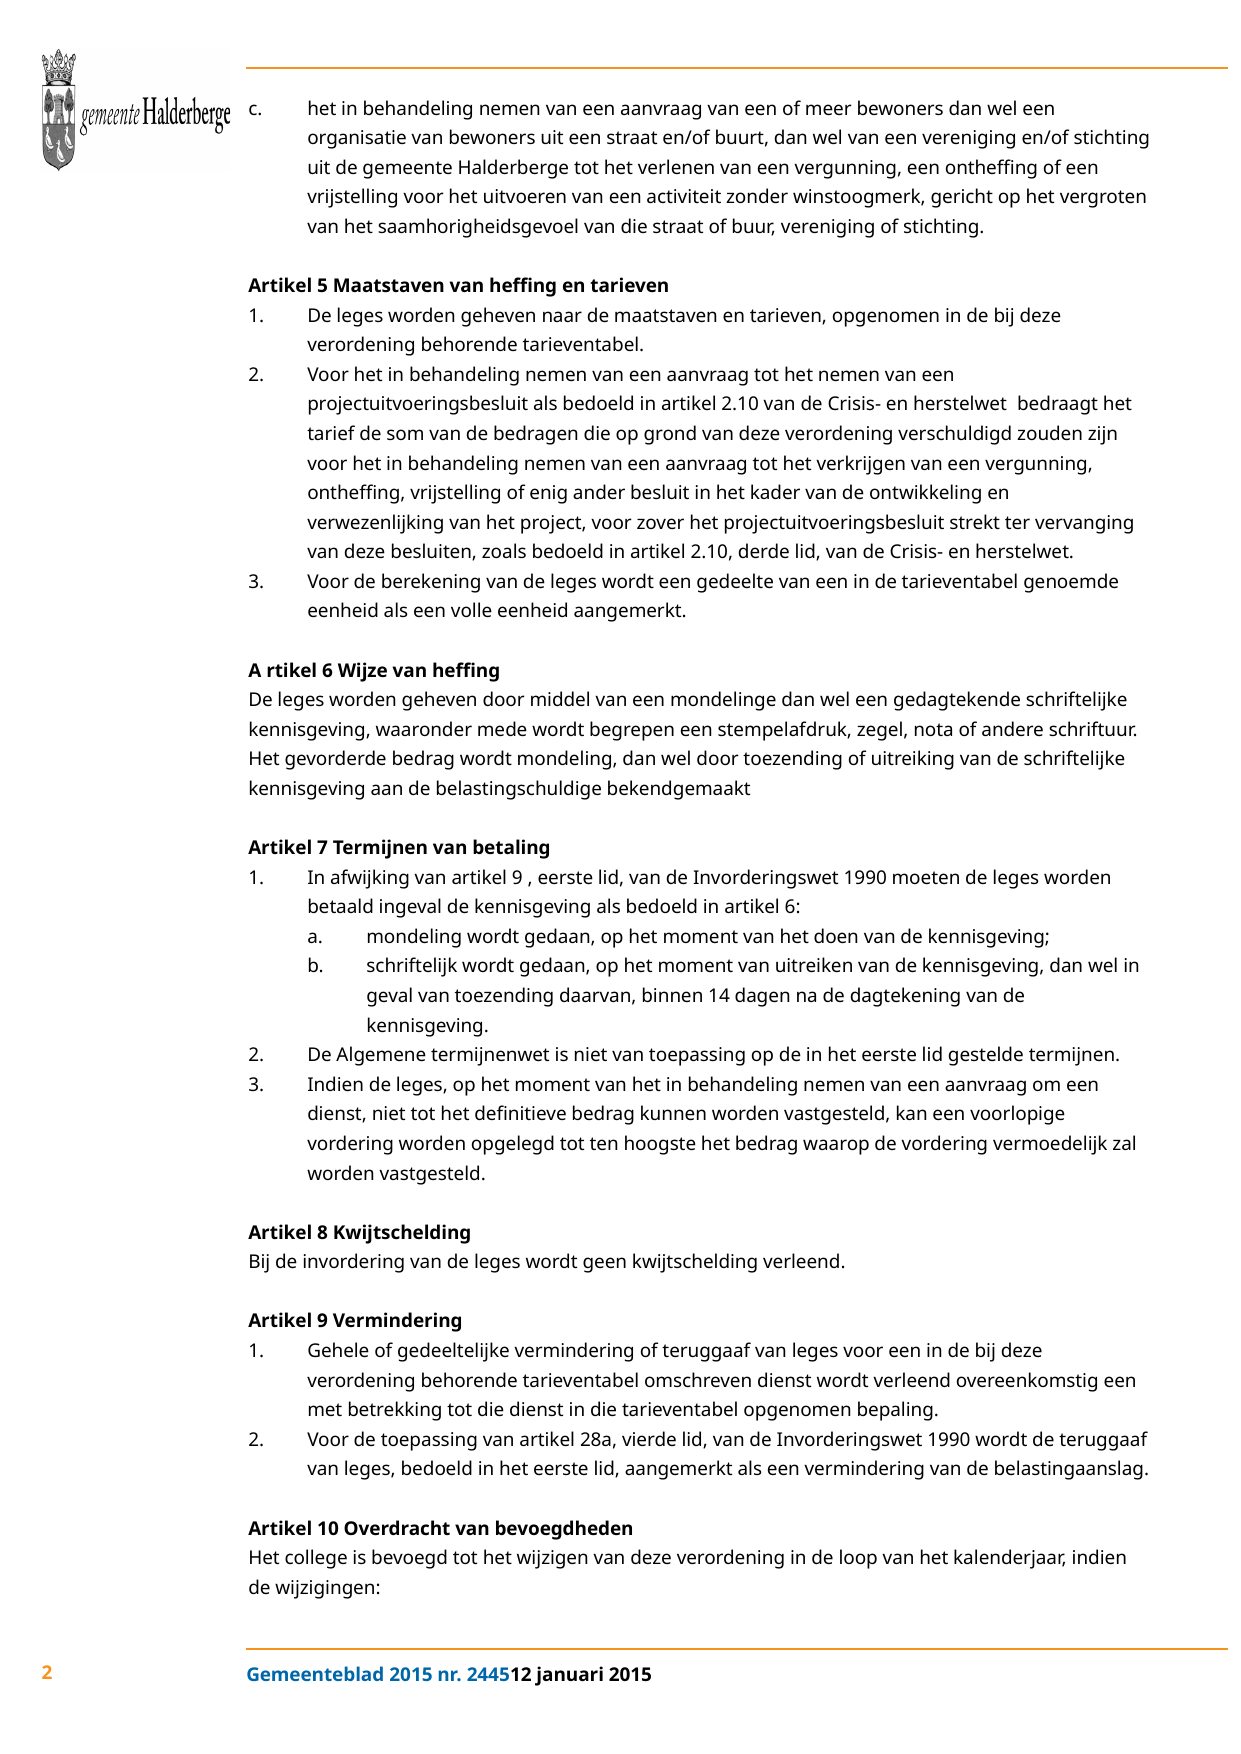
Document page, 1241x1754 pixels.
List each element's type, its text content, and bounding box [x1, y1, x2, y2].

list mondeling wordt gedaan, op het moment van het doen van de kennisgeving; [307, 923, 1152, 949]
list schriftelijk wordt gedaan, op het moment van uitreiken van de kennisgeving, dan wel in geval van toezending daarvan, binnen 14 dagen na de dagtekening van de kennisgeving. [307, 953, 1152, 1038]
text Artikel 10 Overdracht van bevoegdheden [248, 1515, 1152, 1541]
text A rtikel 6 Wijze van heffing [248, 657, 1152, 683]
list In afwijking van artikel 9 , eerste lid, van de Invorderingswet 1990 moeten de leges worden betaald ingeval de kennisgeving als bedoeld in artikel 6: [248, 864, 1152, 919]
text Artikel 9 Vermindering [248, 1308, 1152, 1333]
list De Algemene termijnenwet is niet van toepassing op de in het eerste lid gestelde termijnen. [248, 1041, 1152, 1067]
picture [41, 47, 231, 172]
text Artikel 5 Maatstaven van heffing en tarieven [248, 272, 1152, 298]
list Voor de berekening van de leges wordt een gedeelte van een in de tarieventabel genoemde eenheid als een volle eenheid aangemerkt. [248, 568, 1152, 623]
text Artikel 7 Termijnen van betaling [248, 834, 1152, 860]
text Artikel 8 Kwijtschelding [248, 1219, 1152, 1245]
list Voor het in behandeling nemen van een aanvraag tot het nemen van een projectuitvoeringsbesluit als bedoeld in artikel 2.10 van de Crisis- en herstelwet bedraagt het tarief de som van de bedragen die op grond van deze verordening verschuldigd zouden zijn voor het in behandeling nemen van een aanvraag tot het verkrijgen van een vergunning, ontheffing, vrijstelling of enig ander besluit in het kader van de ontwikkeling en verwezenlijking van het project, voor zover het projectuitvoeringsbesluit strekt ter vervanging van deze besluiten, zoals bedoeld in artikel 2.10, derde lid, van de Crisis- en herstelwet. [248, 361, 1152, 564]
list De leges worden geheven naar de maatstaven en tarieven, opgenomen in de bij deze verordening behorende tarieventabel. [248, 302, 1152, 357]
text Bij de invordering van de leges wordt geen kwijtschelding verleend. [248, 1248, 1152, 1274]
list het in behandeling nemen van een aanvraag van een of meer bewoners dan wel een organisatie van bewoners uit een straat en/of buurt, dan wel van een vereniging en/of stichting uit de gemeente Halderberge tot het verlenen van een vergunning, een ontheffing of een vrijstelling voor het uitvoeren van een activiteit zonder winstoogmerk, gericht op het vergroten van het saamhorigheidsgevoel van die straat of buur, vereniging of stichting. [248, 95, 1152, 239]
text De leges worden geheven door middel van een mondelinge dan wel een gedagtekende schriftelijke kennisgeving, waaronder mede wordt begrepen een stempelafdruk, zegel, nota of andere schriftuur. Het gevorderde bedrag wordt mondeling, dan wel door toezending of uitreiking van de schriftelijke kennisgeving aan de belastingschuldige bekendgemaakt [248, 686, 1152, 801]
list Gehele of gedeeltelijke vermindering of teruggaaf van leges voor een in de bij deze verordening behorende tarieventabel omschreven dienst wordt verleend overeenkomstig een met betrekking tot die dienst in die tarieventabel opgenomen bepaling. [248, 1337, 1152, 1422]
text Het college is bevoegd tot het wijzigen van deze verordening in de loop van het kalenderjaar, indien de wijzigingen: [248, 1544, 1152, 1600]
list Indien de leges, op het moment van het in behandeling nemen van een aanvraag om een dienst, niet tot het definitieve bedrag kunnen worden vastgesteld, kan een voorlopige vordering worden opgelegd tot ten hoogste het bedrag waarop de vordering vermoedelijk zal worden vastgesteld. [248, 1071, 1152, 1186]
list Voor de toepassing van artikel 28a, vierde lid, van de Invorderingswet 1990 wordt de teruggaaf van leges, bedoeld in het eerste lid, aangemerkt als een vermindering van de belastingaanslag. [248, 1426, 1152, 1481]
